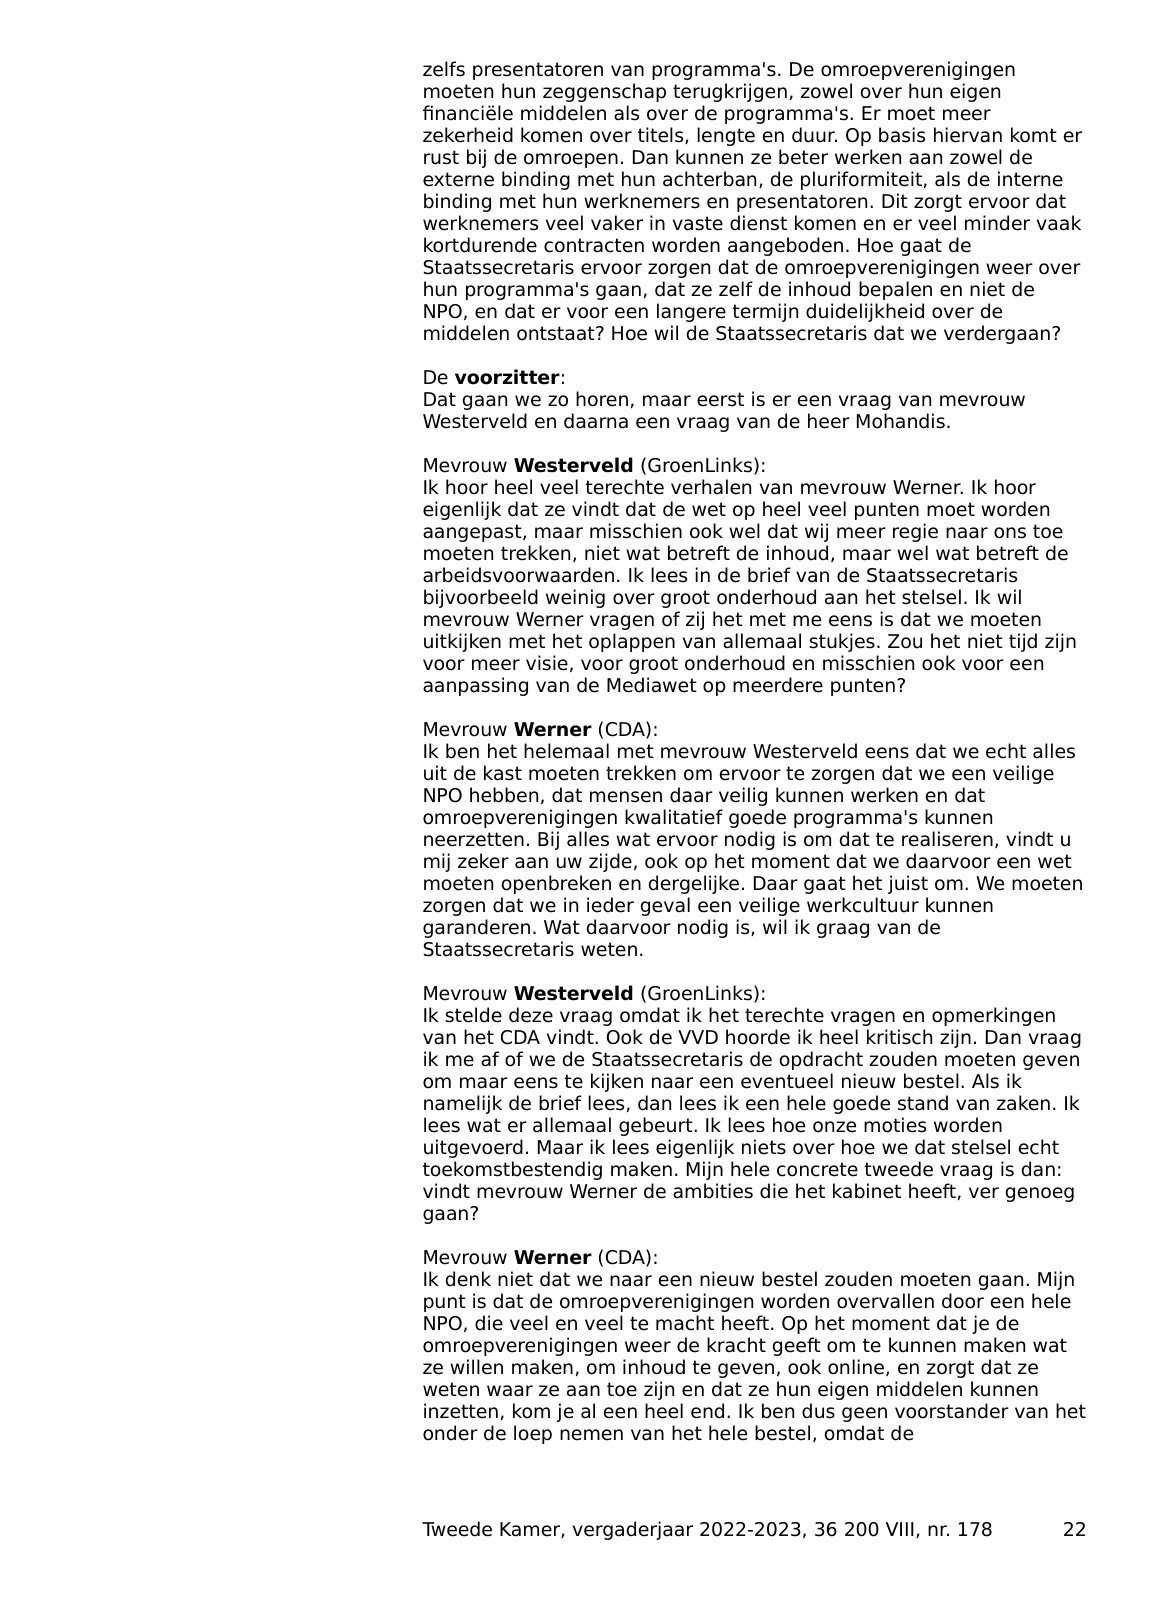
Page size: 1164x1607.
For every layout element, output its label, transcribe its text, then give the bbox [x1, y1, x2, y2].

text Ik denk niet dat we naar een nieuw bestel zouden moeten gaan. Mijn punt is dat de omroepverenigingen worden overvallen door een hele NPO, die veel en veel te macht heeft. Op het moment dat je de omroepverenigingen weer de kracht geeft om te kunnen maken wat ze willen maken, om inhoud te geven, ook online, en zorgt dat ze weten waar ze aan toe zijn en dat ze hun eigen middelen kunnen inzetten, kom je al een heel end. Ik ben dus geen voorstander van het onder de loep nemen van het hele bestel, omdat de [422, 1269, 1087, 1445]
text Ik ben het helemaal met mevrouw Westerveld eens dat we echt alles uit de kast moeten trekken om ervoor te zorgen dat we een veilige NPO hebben, dat mensen daar veilig kunnen werken en dat omroepverenigingen kwalitatief goede programma's kunnen neerzetten. Bij alles wat ervoor nodig is om dat te realiseren, vindt u mij zeker aan uw zijde, ook op het moment dat we daarvoor een wet moeten openbreken en dergelijke. Daar gaat het juist om. We moeten zorgen dat we in ieder geval een veilige werkcultuur kunnen garanderen. Wat daarvoor nodig is, wil ik graag van de Staatssecretaris weten. [422, 741, 1087, 961]
text Mevrouw Westerveld (GroenLinks): [422, 983, 1087, 1005]
text Dat gaan we zo horen, maar eerst is er een vraag van mevrouw Westerveld en daarna een vraag van de heer Mohandis. [422, 389, 1087, 433]
text De voorzitter: [422, 367, 1087, 389]
text Ik stelde deze vraag omdat ik het terechte vragen en opmerkingen van het CDA vindt. Ook de VVD hoorde ik heel kritisch zijn. Dan vraag ik me af of we de Staatssecretaris de opdracht zouden moeten geven om maar eens te kijken naar een eventueel nieuw bestel. Als ik namelijk de brief lees, dan lees ik een hele goede stand van zaken. Ik lees wat er allemaal gebeurt. Ik lees hoe onze moties worden uitgevoerd. Maar ik lees eigenlijk niets over hoe we dat stelsel echt toekomstbestendig maken. Mijn hele concrete tweede vraag is dan: vindt mevrouw Werner de ambities die het kabinet heeft, ver genoeg gaan? [422, 1005, 1087, 1225]
text Mevrouw Werner (CDA): [422, 719, 1087, 741]
text Mevrouw Westerveld (GroenLinks): [422, 455, 1087, 477]
text zelfs presentatoren van programma's. De omroepverenigingen moeten hun zeggenschap terugkrijgen, zowel over hun eigen financiële middelen als over de programma's. Er moet meer zekerheid komen over titels, lengte en duur. Op basis hiervan komt er rust bij de omroepen. Dan kunnen ze beter werken aan zowel de externe binding met hun achterban, de pluriformiteit, als de interne binding met hun werknemers en presentatoren. Dit zorgt ervoor dat werknemers veel vaker in vaste dienst komen en er veel minder vaak kortdurende contracten worden aangeboden. Hoe gaat de Staatssecretaris ervoor zorgen dat de omroepverenigingen weer over hun programma's gaan, dat ze zelf de inhoud bepalen en niet de NPO, en dat er voor een langere termijn duidelijkheid over de middelen ontstaat? Hoe wil de Staatssecretaris dat we verdergaan? [422, 59, 1087, 345]
text Ik hoor heel veel terechte verhalen van mevrouw Werner. Ik hoor eigenlijk dat ze vindt dat de wet op heel veel punten moet worden aangepast, maar misschien ook wel dat wij meer regie naar ons toe moeten trekken, niet wat betreft de inhoud, maar wel wat betreft de arbeidsvoorwaarden. Ik lees in de brief van de Staatssecretaris bijvoorbeeld weinig over groot onderhoud aan het stelsel. Ik wil mevrouw Werner vragen of zij het met me eens is dat we moeten uitkijken met het oplappen van allemaal stukjes. Zou het niet tijd zijn voor meer visie, voor groot onderhoud en misschien ook voor een aanpassing van de Mediawet op meerdere punten? [422, 477, 1087, 697]
text Mevrouw Werner (CDA): [422, 1247, 1087, 1269]
